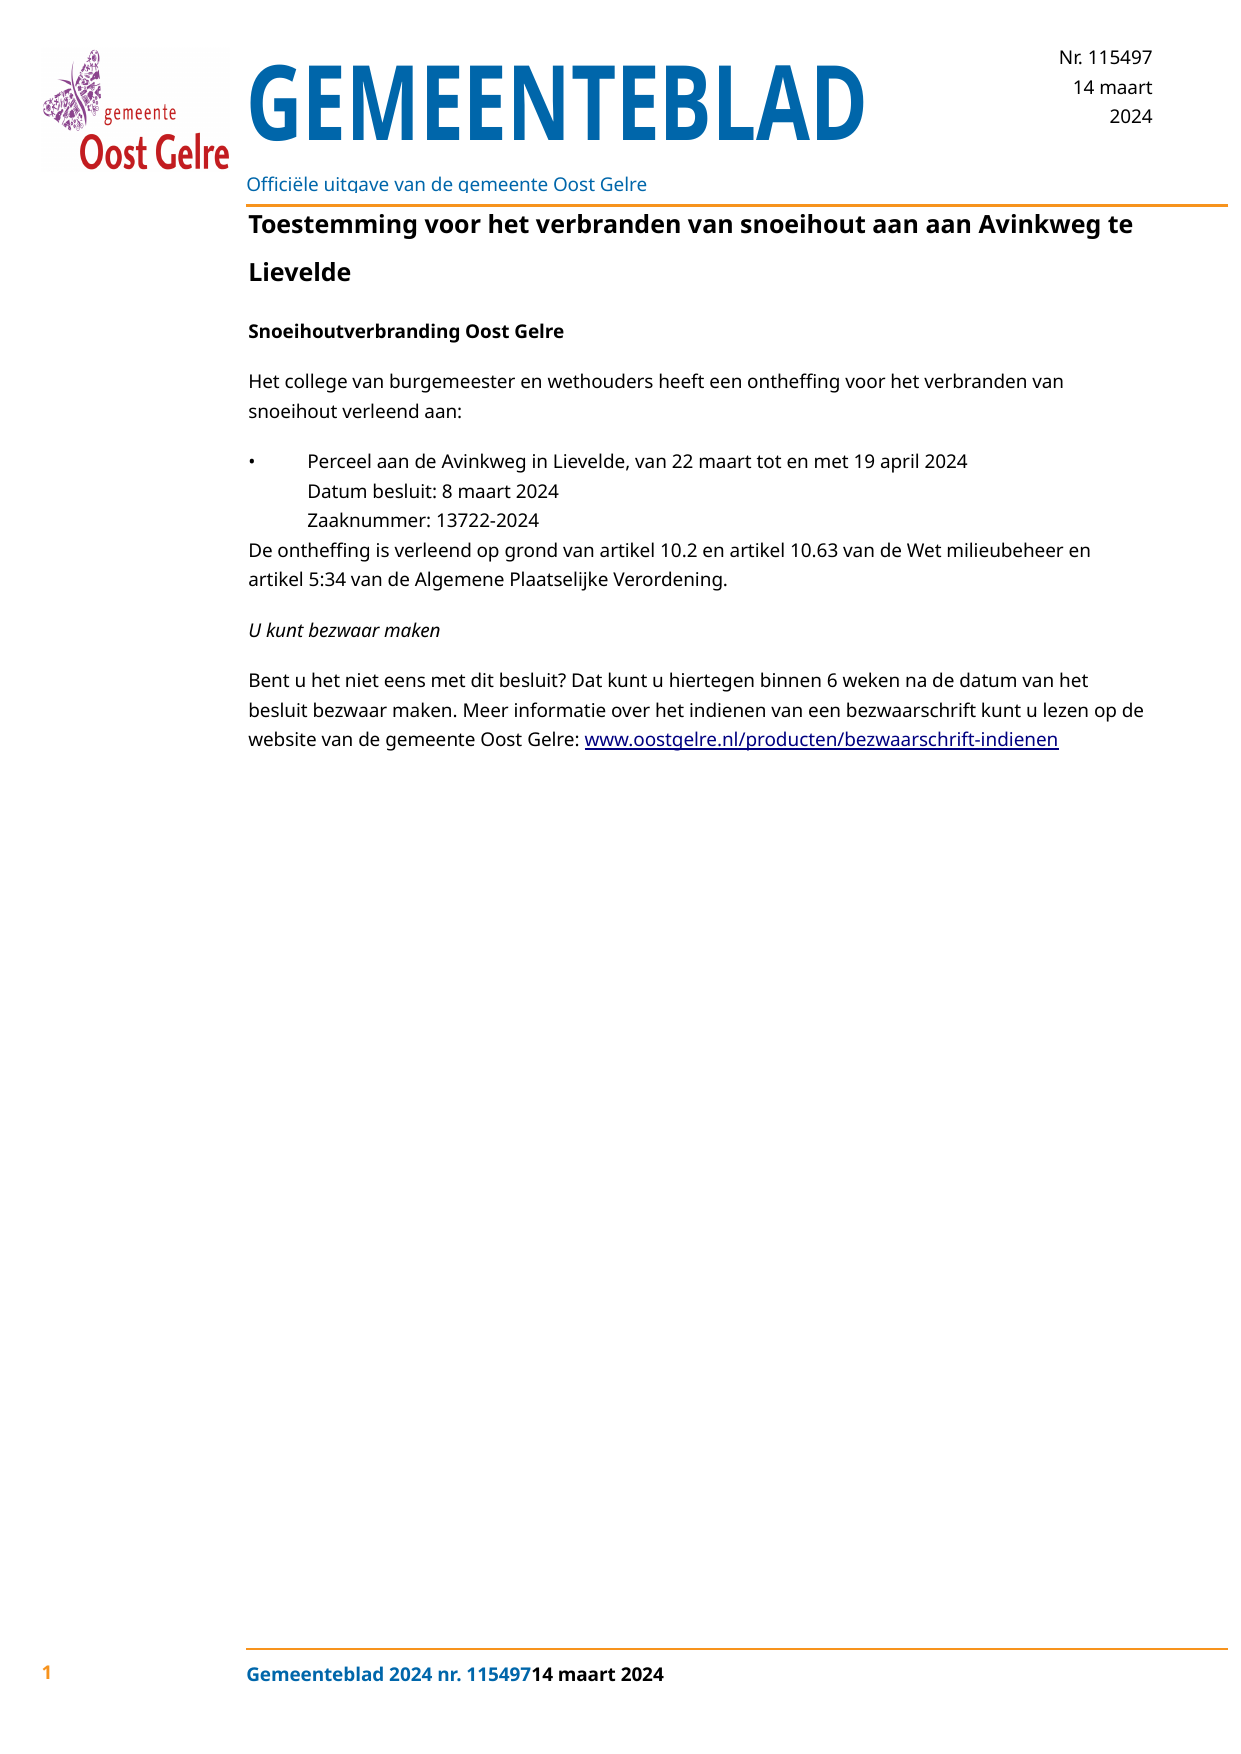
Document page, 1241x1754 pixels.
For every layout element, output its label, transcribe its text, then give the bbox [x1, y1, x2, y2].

text Het college van burgemeester en wethouders heeft een ontheffing voor het verbranden van snoeihout verleend aan: [248, 368, 1152, 424]
text Snoeihoutverbranding Oost Gelre [248, 318, 1152, 344]
list Perceel aan de Avinkweg in Lievelde, van 22 maart tot en met 19 april 2024 [248, 448, 1152, 474]
text U kunt bezwaar maken [248, 617, 1152, 643]
text Toestemming voor het verbranden van snoeihout aan aan Avinkweg te Lievelde [248, 207, 1152, 288]
list Zaaknummer: 13722-2024 [248, 507, 1152, 533]
text Bent u het niet eens met dit besluit? Dat kunt u hiertegen binnen 6 weken na de datum van het besluit bezwaar maken. Meer informatie over het indienen van een bezwaarschrift kunt u lezen op de website van de gemeente Oost Gelre: www.oostgelre.nl/producten/bezwaarschrift-indienen [248, 667, 1152, 752]
picture [41, 47, 231, 172]
text De ontheffing is verleend op grond van artikel 10.2 en artikel 10.63 van de Wet milieubeheer en artikel 5:34 van de Algemene Plaatselijke Verordening. [248, 537, 1152, 592]
list Datum besluit: 8 maart 2024 [248, 478, 1152, 504]
